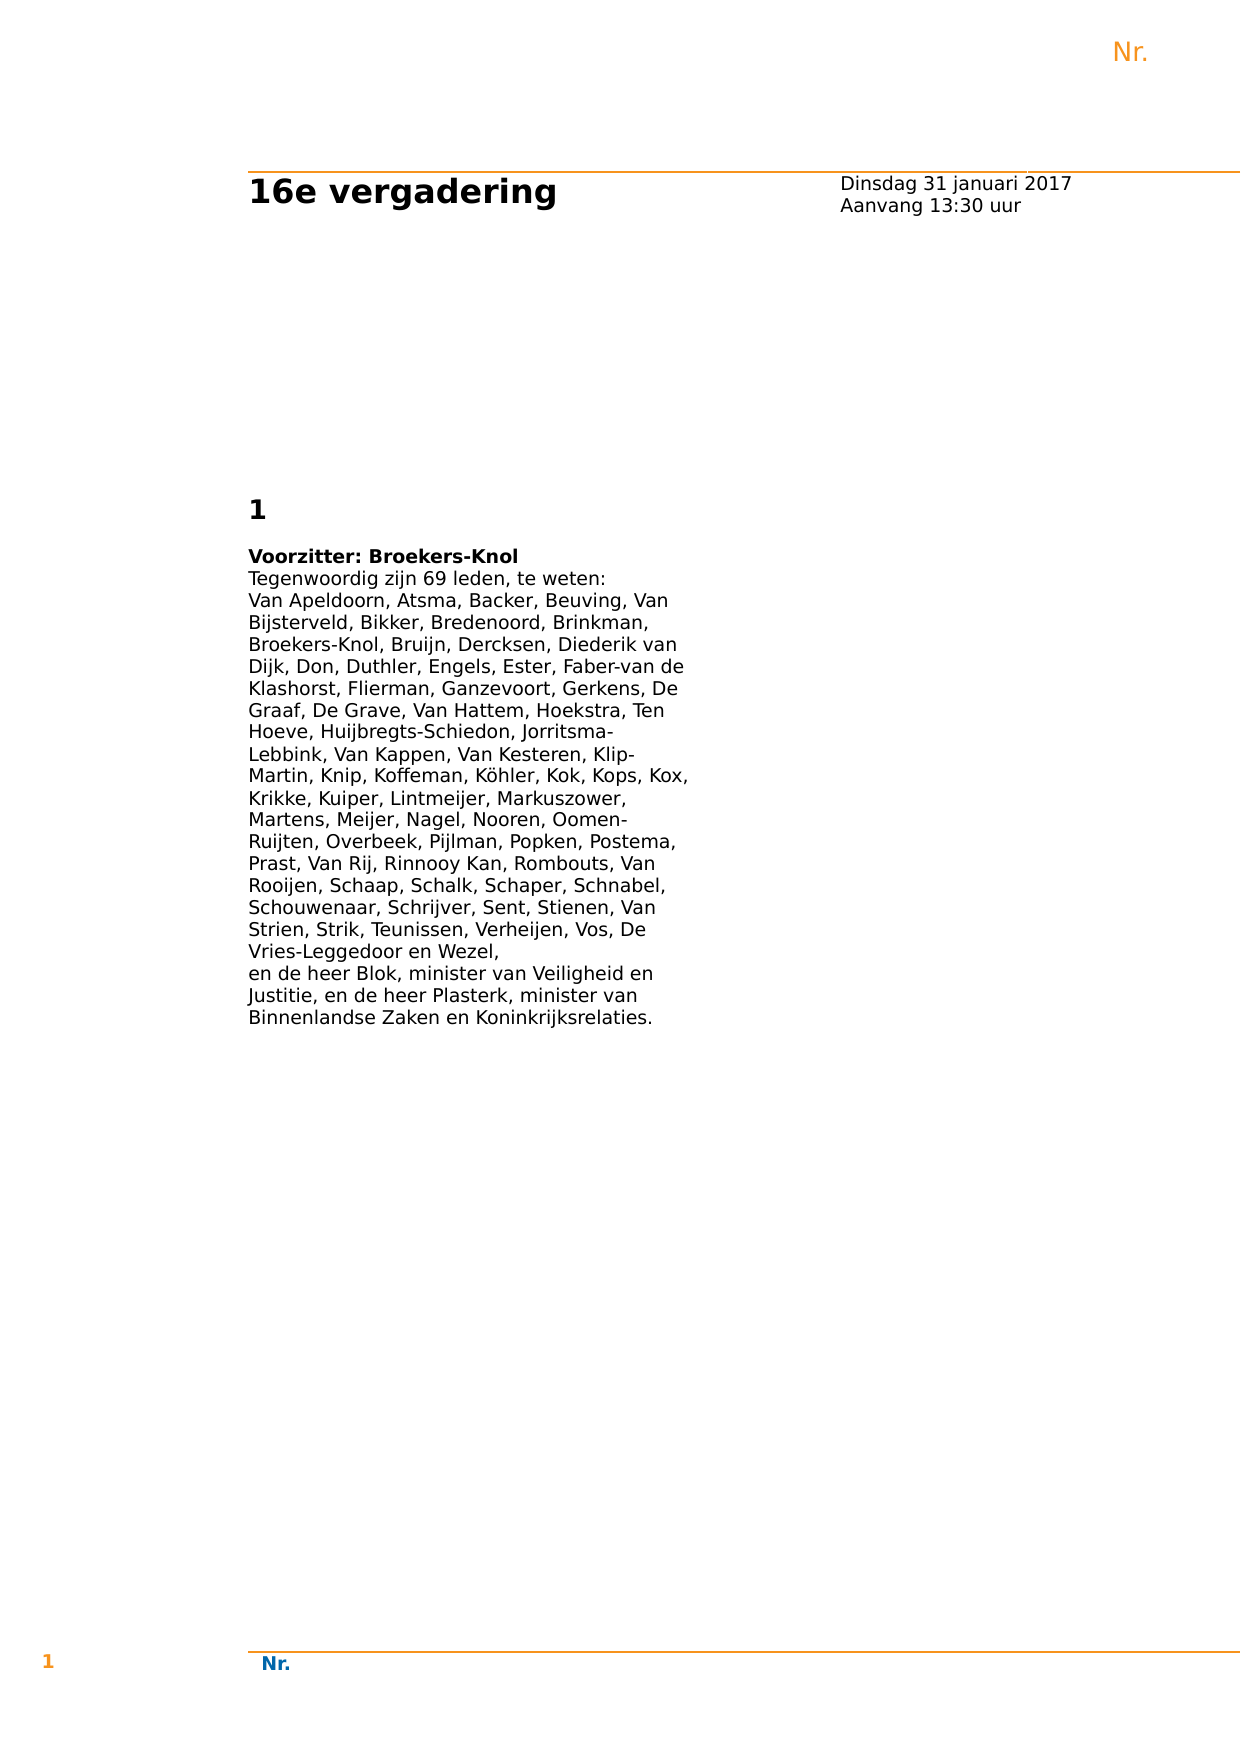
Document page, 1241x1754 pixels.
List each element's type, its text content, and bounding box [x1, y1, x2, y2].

table_cell Aanvang 13:30 uur [840, 195, 1163, 217]
text en de heer Blok, minister van Veiligheid en Justitie, en de heer Plasterk, minister van Binnenlandse Zaken en Koninkrijksrelaties. [248, 963, 691, 1029]
table_header Dinsdag 31 januari 2017 [840, 173, 1163, 195]
title 1 [248, 494, 691, 526]
text Van Apeldoorn, Atsma, Backer, Beuving, Van Bijsterveld, Bikker, Bredenoord, Brinkman, Broekers-Knol, Bruijn, Dercksen, Diederik van Dijk, Don, Duthler, Engels, Ester, Faber-van de Klashorst, Flierman, Ganzevoort, Gerkens, De Graaf, De Grave, Van Hattem, Hoekstra, Ten Hoeve, Huijbregts-Schiedon, Jorritsma-Lebbink, Van Kappen, Van Kesteren, Klip-Martin, Knip, Koffeman, Köhler, Kok, Kops, Kox, Krikke, Kuiper, Lintmeijer, Markuszower, Martens, Meijer, Nagel, Nooren, Oomen-Ruijten, Overbeek, Pijlman, Popken, Postema, Prast, Van Rij, Rinnooy Kan, Rombouts, Van Rooijen, Schaap, Schalk, Schaper, Schnabel, Schouwenaar, Schrijver, Sent, Stienen, Van Strien, Strik, Teunissen, Verheijen, Vos, De Vries-Leggedoor en Wezel, [248, 589, 691, 963]
text Voorzitter: Broekers-Knol [248, 546, 691, 568]
text Tegenwoordig zijn 69 leden, te weten: [248, 568, 691, 589]
table_header 16e vergadering [248, 173, 840, 217]
